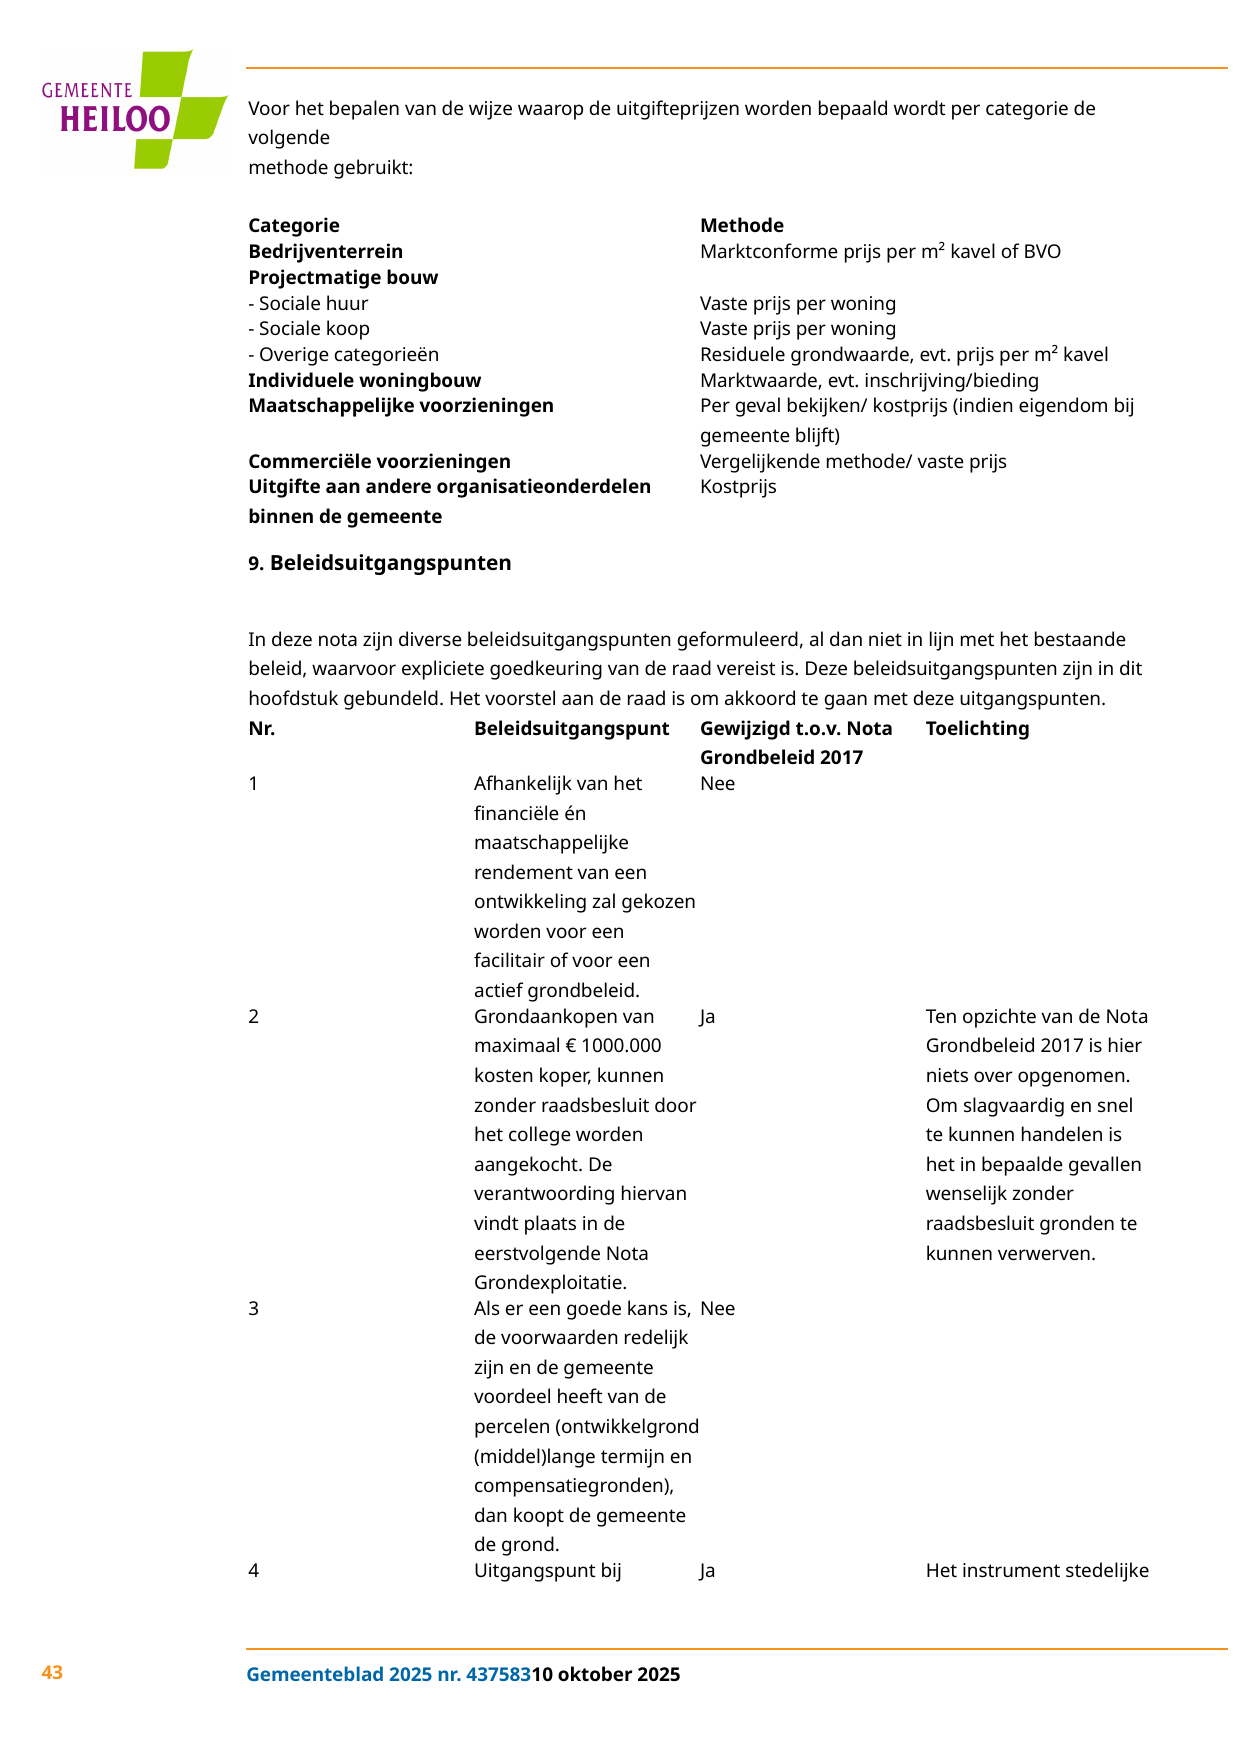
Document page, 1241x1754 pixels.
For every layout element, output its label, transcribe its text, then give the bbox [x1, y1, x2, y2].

table_cell Nee [700, 770, 926, 1003]
table_cell Grondaankopen van maximaal € 1000.000 kosten koper, kunnen zonder raadsbesluit door het college worden aangekocht. De verantwoording hiervan vindt plaats in de eerstvolgende Nota Grondexploitatie. [474, 1003, 700, 1295]
table_cell Uitgifte aan andere organisatieonderdelen binnen de gemeente [248, 474, 700, 529]
table_cell Commerciële voorzieningen [248, 448, 700, 474]
table_header Toelichting [926, 715, 1152, 770]
table_cell Marktwaarde, evt. inschrijving/bieding [700, 367, 1152, 393]
table_header Categorie [248, 213, 700, 238]
table_cell Residuele grondwaarde, evt. prijs per m² kavel [700, 341, 1152, 367]
table_cell 4 [248, 1558, 474, 1583]
table_cell Als er een goede kans is, de voorwaarden redelijk zijn en de gemeente voordeel heeft van de percelen (ontwikkelgrond (middel)lange termijn en compensatiegronden), dan koopt de gemeente de grond. [474, 1295, 700, 1557]
table_cell Projectmatige bouw [248, 264, 1152, 290]
table_cell Vaste prijs per woning [700, 290, 1152, 316]
table_header Beleidsuitgangspunt [474, 715, 700, 770]
table_cell Nee [700, 1295, 926, 1557]
table_cell Afhankelijk van het financiële én maatschappelijke rendement van een ontwikkeling zal gekozen worden voor een facilitair of voor een actief grondbeleid. [474, 770, 700, 1003]
table_cell [926, 770, 1152, 1003]
picture [41, 47, 231, 172]
table_cell Ten opzichte van de Nota Grondbeleid 2017 is hier niets over opgenomen. Om slagvaardig en snel te kunnen handelen is het in bepaalde gevallen wenselijk zonder raadsbesluit gronden te kunnen verwerven. [926, 1003, 1152, 1295]
table_cell Per geval bekijken/ kostprijs (indien eigendom bij gemeente blijft) [700, 393, 1152, 448]
table_cell Uitgangspunt bij [474, 1558, 700, 1583]
table_cell 1 [248, 770, 474, 1003]
table_cell - Overige categorieën [248, 341, 700, 367]
table_cell 2 [248, 1003, 474, 1295]
text 9. Beleidsuitgangspunten [248, 548, 1152, 577]
table_header Nr. [248, 715, 474, 770]
table_cell Vergelijkende methode/ vaste prijs [700, 448, 1152, 474]
table_cell Vaste prijs per woning [700, 316, 1152, 341]
table_cell [926, 1295, 1152, 1557]
table_cell Maatschappelijke voorzieningen [248, 393, 700, 448]
table_header Methode [700, 213, 1152, 238]
table_cell Individuele woningbouw [248, 367, 700, 393]
table_cell Kostprijs [700, 474, 1152, 529]
table_cell - Sociale koop [248, 316, 700, 341]
table_header Gewijzigd t.o.v. Nota Grondbeleid 2017 [700, 715, 926, 770]
text In deze nota zijn diverse beleidsuitgangspunten geformuleerd, al dan niet in lijn met het bestaande beleid, waarvoor expliciete goedkeuring van de raad vereist is. Deze beleidsuitgangspunten zijn in dit hoofdstuk gebundeld. Het voorstel aan de raad is om akkoord te gaan met deze uitgangspunten. [248, 626, 1152, 711]
table_cell Ja [700, 1558, 926, 1583]
table_cell Marktconforme prijs per m² kavel of BVO [700, 238, 1152, 264]
table_header Voor het bepalen van de wijze waarop de uitgifteprijzen worden bepaald wordt per categorie de volgende methode gebruikt: [248, 95, 1152, 180]
table_cell Ja [700, 1003, 926, 1295]
table_cell Het instrument stedelijke [926, 1558, 1152, 1583]
table_cell Bedrijventerrein [248, 238, 700, 264]
table_cell - Sociale huur [248, 290, 700, 316]
table_cell 3 [248, 1295, 474, 1557]
